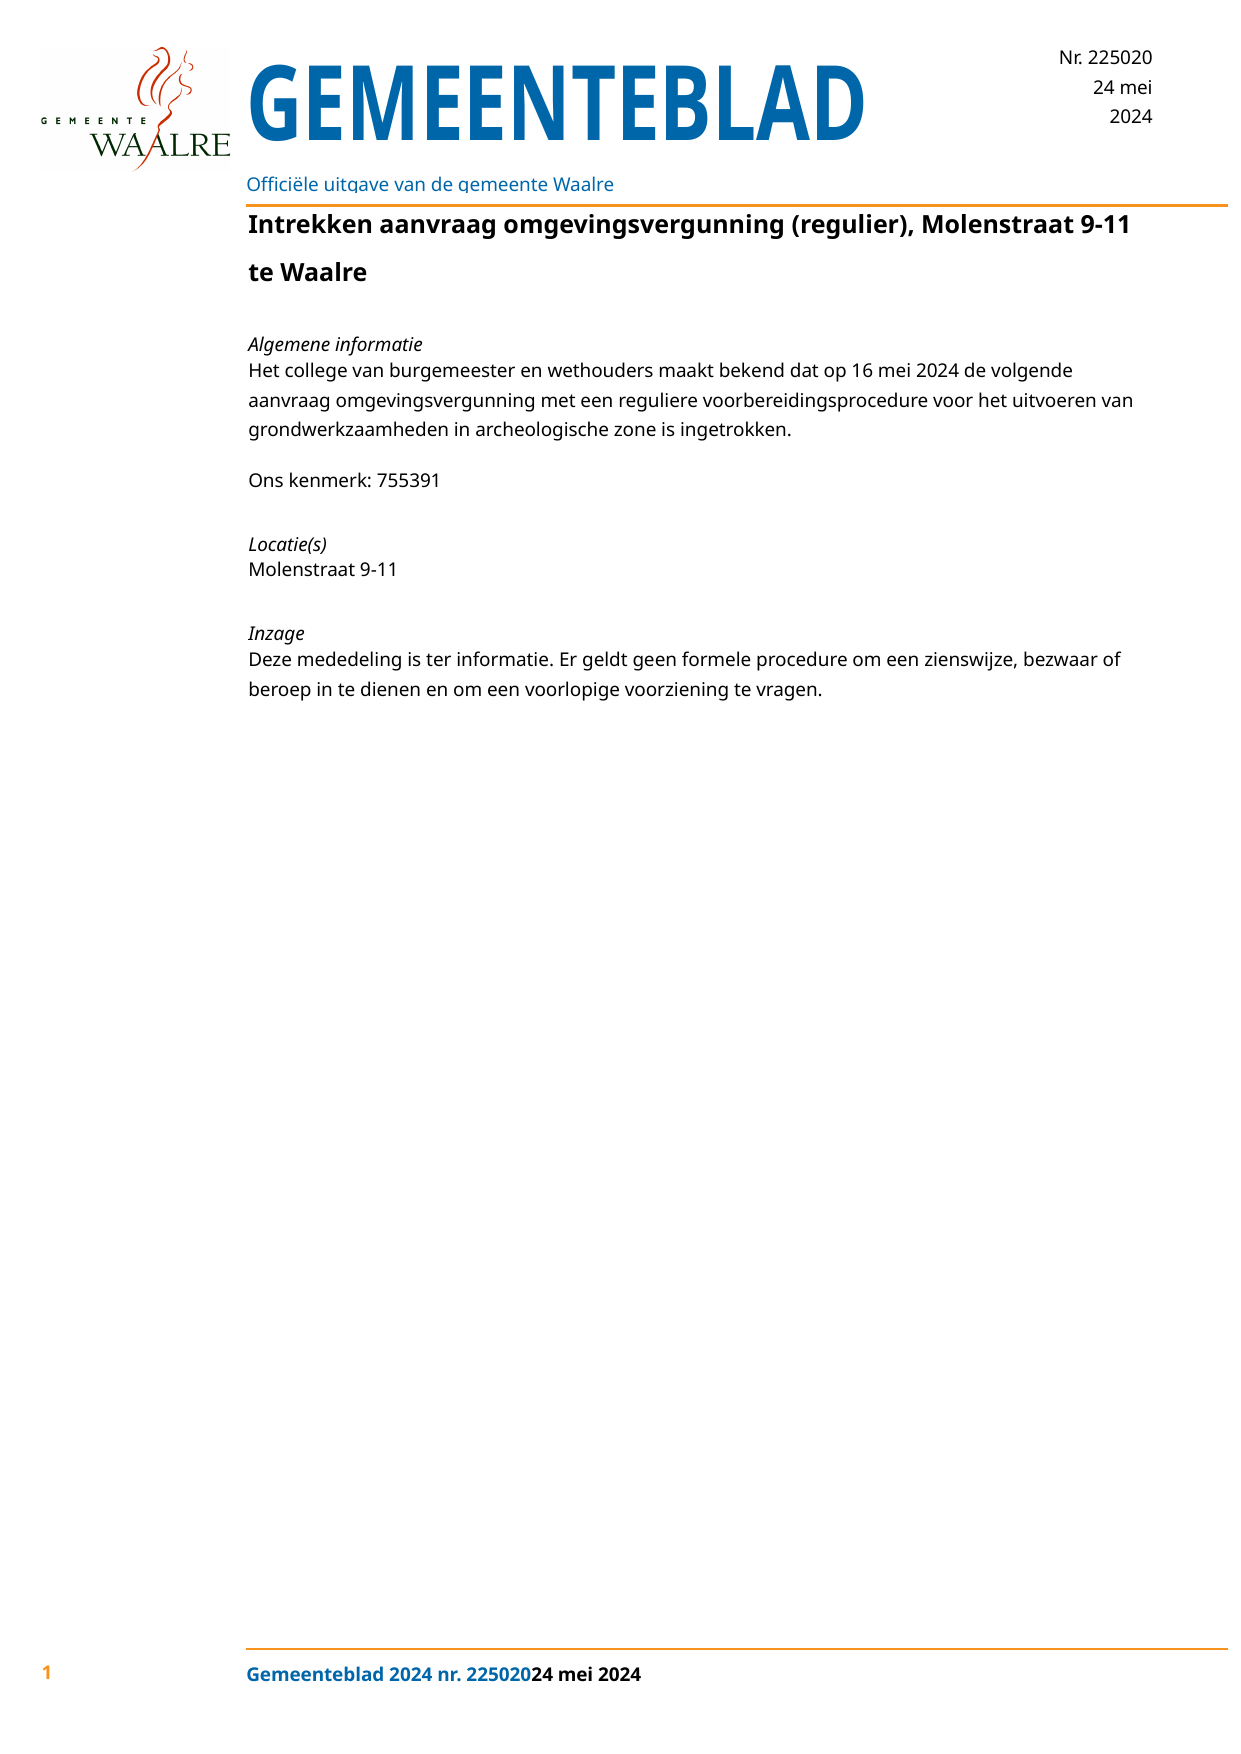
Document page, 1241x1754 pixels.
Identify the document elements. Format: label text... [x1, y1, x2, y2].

picture [41, 47, 231, 172]
text Ons kenmerk: 755391 [248, 467, 1152, 492]
text Molenstraat 9-11 [248, 556, 1152, 582]
text Deze mededeling is ter informatie. Er geldt geen formele procedure om een zienswijze, bezwaar of beroep in te dienen en om een voorlopige voorziening te vragen. [248, 646, 1152, 701]
text Algemene informatie [248, 331, 1152, 357]
text Intrekken aanvraag omgevingsvergunning (regulier), Molenstraat 9-11 te Waalre [248, 207, 1152, 288]
text Het college van burgemeester en wethouders maakt bekend dat op 16 mei 2024 de volgende aanvraag omgevingsvergunning met een reguliere voorbereidingsprocedure voor het uitvoeren van grondwerkzaamheden in archeologische zone is ingetrokken. [248, 357, 1152, 442]
text Locatie(s) [248, 531, 1152, 556]
text Inzage [248, 620, 1152, 646]
